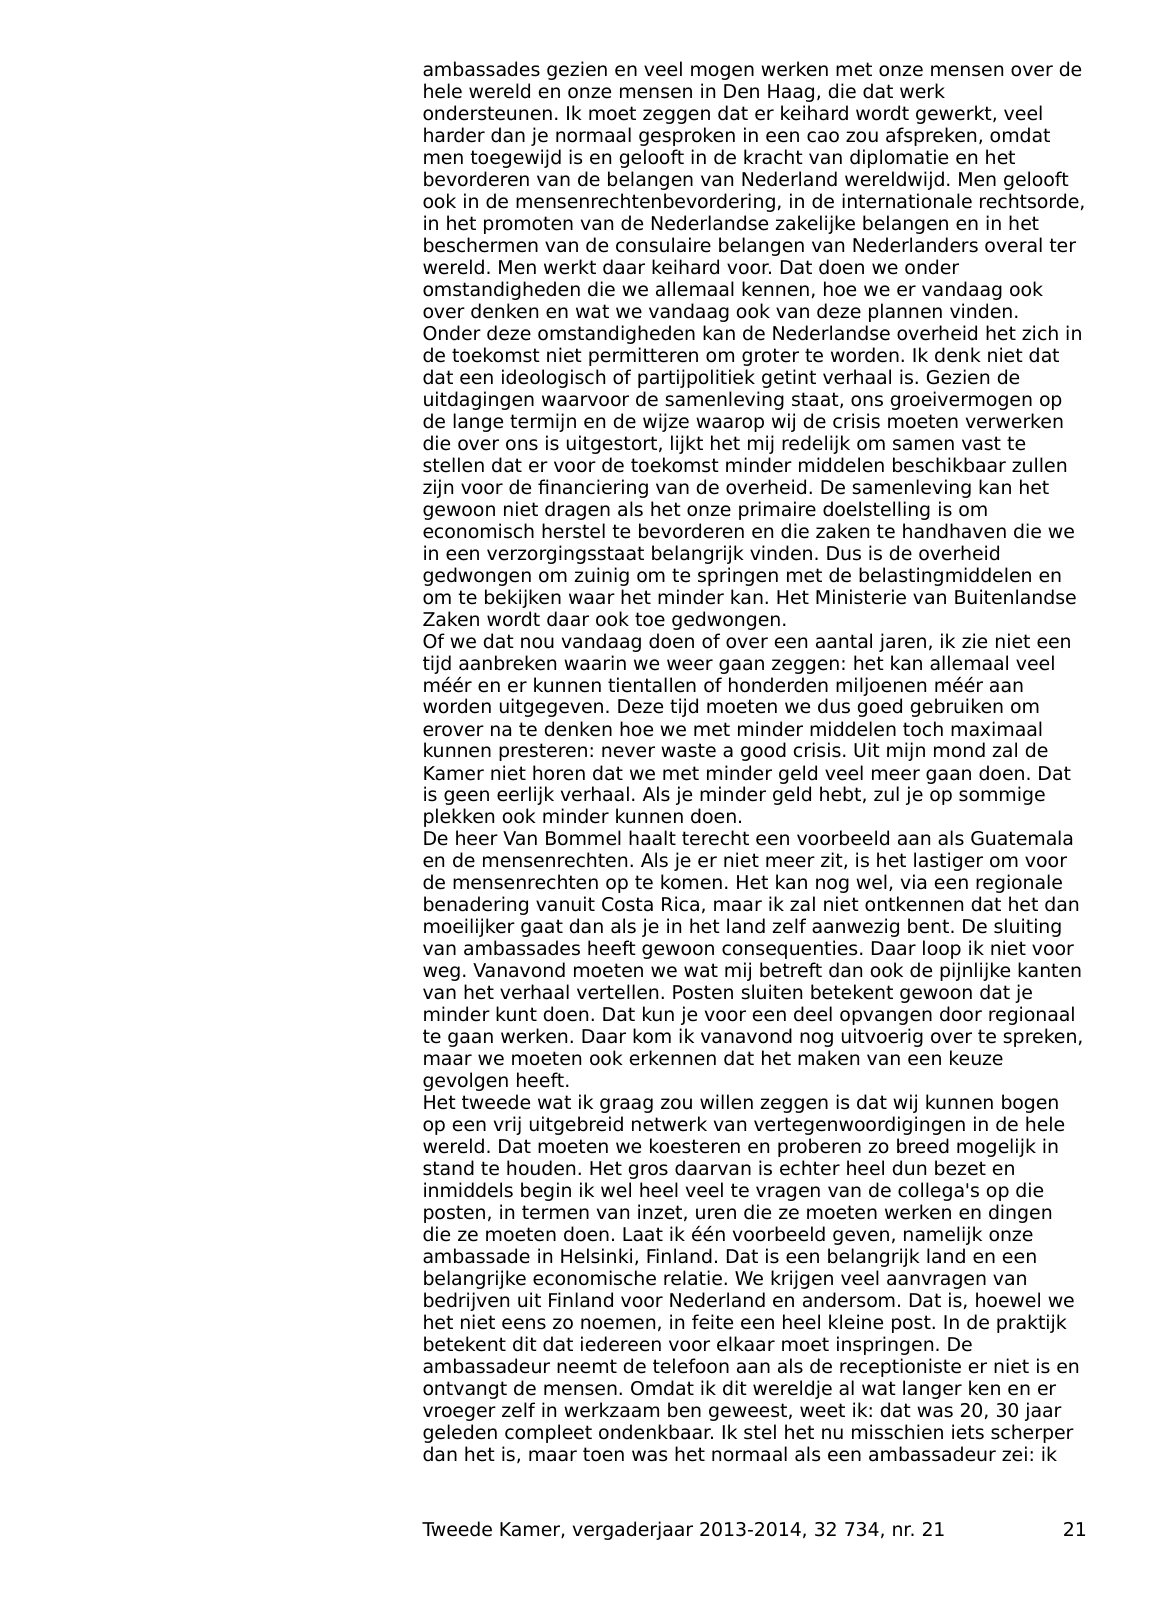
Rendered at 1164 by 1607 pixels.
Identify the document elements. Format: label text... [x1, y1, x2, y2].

text ambassades gezien en veel mogen werken met onze mensen over de hele wereld en onze mensen in Den Haag, die dat werk ondersteunen. Ik moet zeggen dat er keihard wordt gewerkt, veel harder dan je normaal gesproken in een cao zou afspreken, omdat men toegewijd is en gelooft in de kracht van diplomatie en het bevorderen van de belangen van Nederland wereldwijd. Men gelooft ook in de mensenrechtenbevordering, in de internationale rechtsorde, in het promoten van de Nederlandse zakelijke belangen en in het beschermen van de consulaire belangen van Nederlanders overal ter wereld. Men werkt daar keihard voor. Dat doen we onder omstandigheden die we allemaal kennen, hoe we er vandaag ook over denken en wat we vandaag ook van deze plannen vinden. [422, 59, 1087, 323]
text Het tweede wat ik graag zou willen zeggen is dat wij kunnen bogen op een vrij uitgebreid netwerk van vertegenwoordigingen in de hele wereld. Dat moeten we koesteren en proberen zo breed mogelijk in stand te houden. Het gros daarvan is echter heel dun bezet en inmiddels begin ik wel heel veel te vragen van de collega's op die posten, in termen van inzet, uren die ze moeten werken en dingen die ze moeten doen. Laat ik één voorbeeld geven, namelijk onze ambassade in Helsinki, Finland. Dat is een belangrijk land en een belangrijke economische relatie. We krijgen veel aanvragen van bedrijven uit Finland voor Nederland en andersom. Dat is, hoewel we het niet eens zo noemen, in feite een heel kleine post. In de praktijk betekent dit dat iedereen voor elkaar moet inspringen. De ambassadeur neemt de telefoon aan als de receptioniste er niet is en ontvangt de mensen. Omdat ik dit wereldje al wat langer ken en er vroeger zelf in werkzaam ben geweest, weet ik: dat was 20, 30 jaar geleden compleet ondenkbaar. Ik stel het nu misschien iets scherper dan het is, maar toen was het normaal als een ambassadeur zei: ik [422, 1092, 1087, 1466]
text De heer Van Bommel haalt terecht een voorbeeld aan als Guatemala en de mensenrechten. Als je er niet meer zit, is het lastiger om voor de mensenrechten op te komen. Het kan nog wel, via een regionale benadering vanuit Costa Rica, maar ik zal niet ontkennen dat het dan moeilijker gaat dan als je in het land zelf aanwezig bent. De sluiting van ambassades heeft gewoon consequenties. Daar loop ik niet voor weg. Vanavond moeten we wat mij betreft dan ook de pijnlijke kanten van het verhaal vertellen. Posten sluiten betekent gewoon dat je minder kunt doen. Dat kun je voor een deel opvangen door regionaal te gaan werken. Daar kom ik vanavond nog uitvoerig over te spreken, maar we moeten ook erkennen dat het maken van een keuze gevolgen heeft. [422, 828, 1087, 1092]
text Onder deze omstandigheden kan de Nederlandse overheid het zich in de toekomst niet permitteren om groter te worden. Ik denk niet dat dat een ideologisch of partijpolitiek getint verhaal is. Gezien de uitdagingen waarvoor de samenleving staat, ons groeivermogen op de lange termijn en de wijze waarop wij de crisis moeten verwerken die over ons is uitgestort, lijkt het mij redelijk om samen vast te stellen dat er voor de toekomst minder middelen beschikbaar zullen zijn voor de financiering van de overheid. De samenleving kan het gewoon niet dragen als het onze primaire doelstelling is om economisch herstel te bevorderen en die zaken te handhaven die we in een verzorgingsstaat belangrijk vinden. Dus is de overheid gedwongen om zuinig om te springen met de belastingmiddelen en om te bekijken waar het minder kan. Het Ministerie van Buitenlandse Zaken wordt daar ook toe gedwongen. [422, 323, 1087, 631]
text Of we dat nou vandaag doen of over een aantal jaren, ik zie niet een tijd aanbreken waarin we weer gaan zeggen: het kan allemaal veel méér en er kunnen tientallen of honderden miljoenen méér aan worden uitgegeven. Deze tijd moeten we dus goed gebruiken om erover na te denken hoe we met minder middelen toch maximaal kunnen presteren: never waste a good crisis. Uit mijn mond zal de Kamer niet horen dat we met minder geld veel meer gaan doen. Dat is geen eerlijk verhaal. Als je minder geld hebt, zul je op sommige plekken ook minder kunnen doen. [422, 631, 1087, 828]
